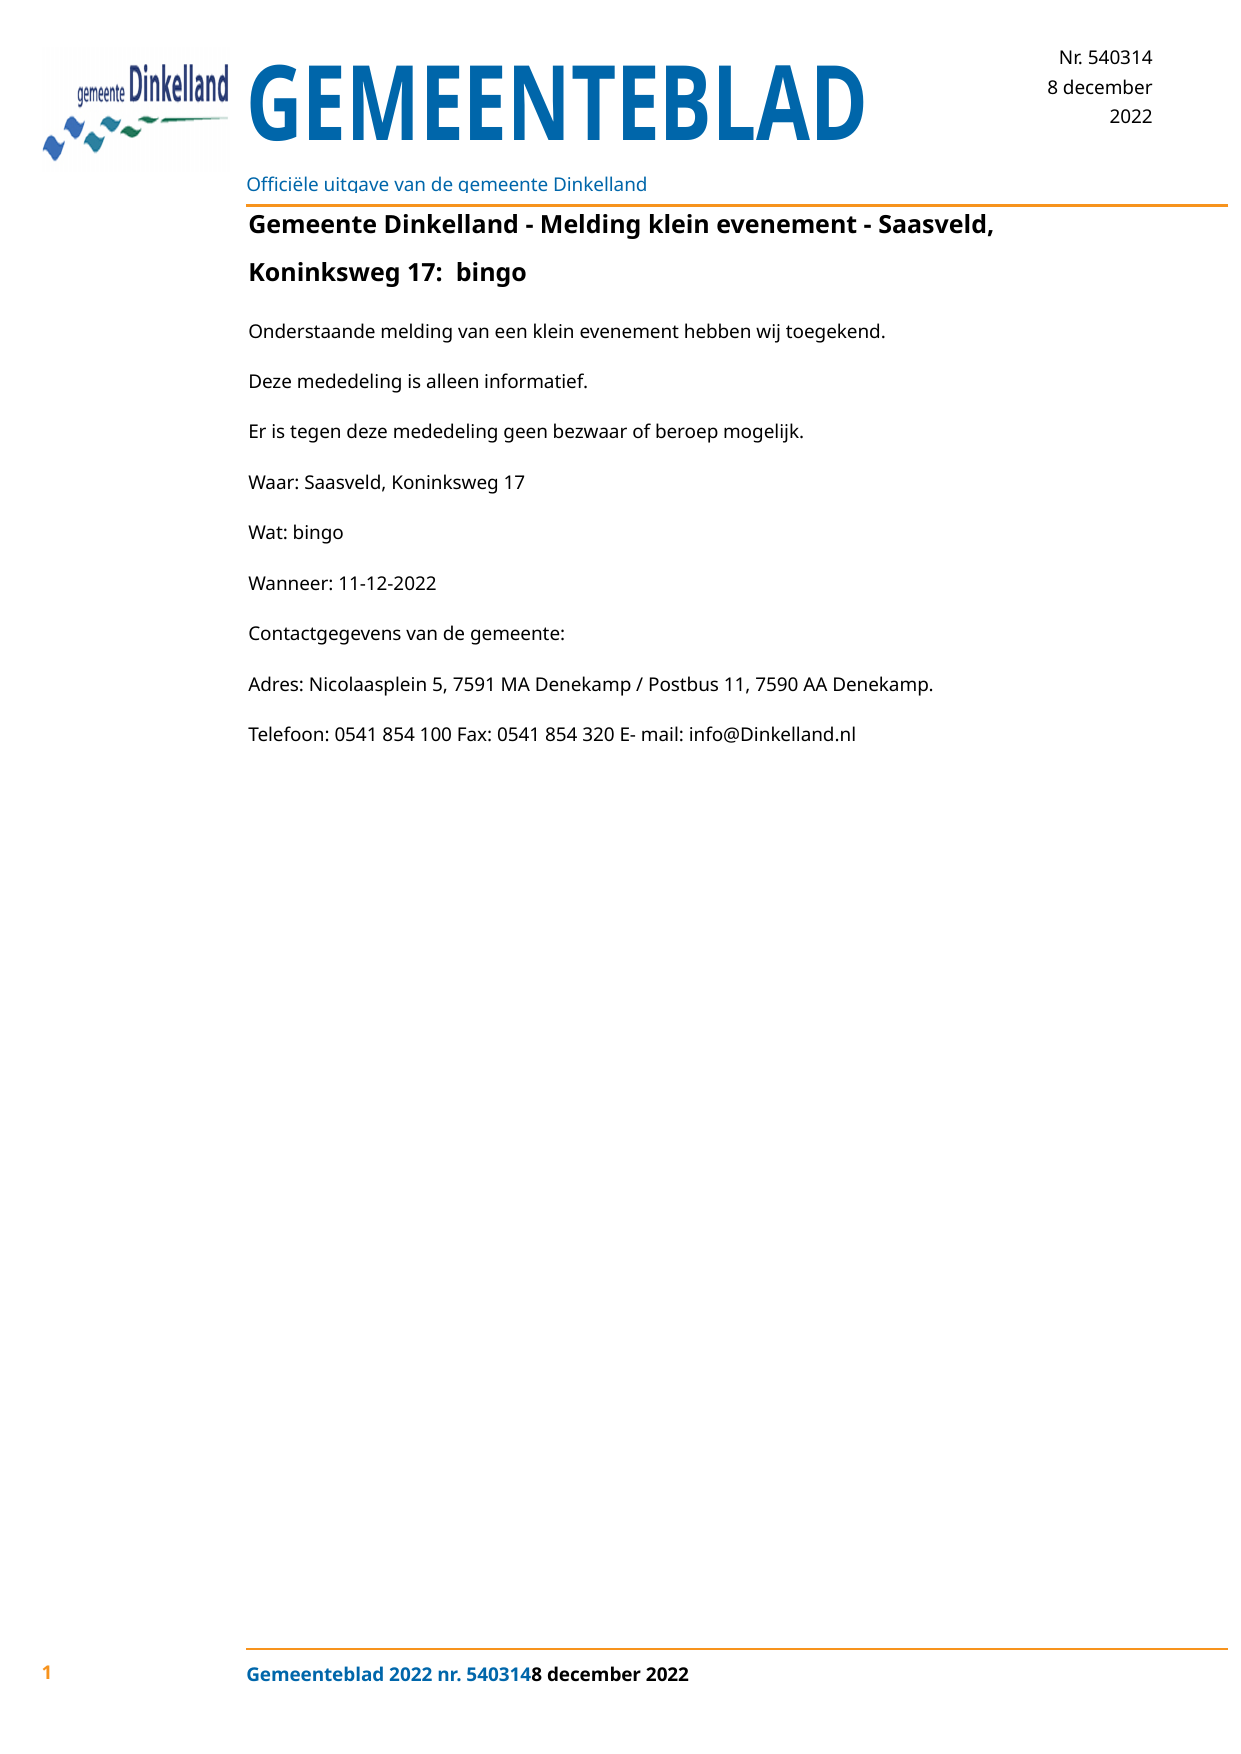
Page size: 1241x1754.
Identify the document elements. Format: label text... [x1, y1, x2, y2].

text Wat: bingo [248, 519, 1152, 545]
text Adres: Nicolaasplein 5, 7591 MA Denekamp / Postbus 11, 7590 AA Denekamp. [248, 671, 1152, 697]
picture [41, 47, 231, 172]
text Deze mededeling is alleen informatief. [248, 368, 1152, 394]
text Er is tegen deze mededeling geen bezwaar of beroep mogelijk. [248, 419, 1152, 444]
text Gemeente Dinkelland - Melding klein evenement - Saasveld, Koninksweg 17: bingo [248, 207, 1152, 288]
text Telefoon: 0541 854 100 Fax: 0541 854 320 E- mail: info@Dinkelland.nl [248, 721, 1152, 747]
text Waar: Saasveld, Koninksweg 17 [248, 469, 1152, 495]
text Onderstaande melding van een klein evenement hebben wij toegekend. [248, 318, 1152, 344]
text Wanneer: 11-12-2022 [248, 570, 1152, 596]
text Contactgegevens van de gemeente: [248, 620, 1152, 646]
